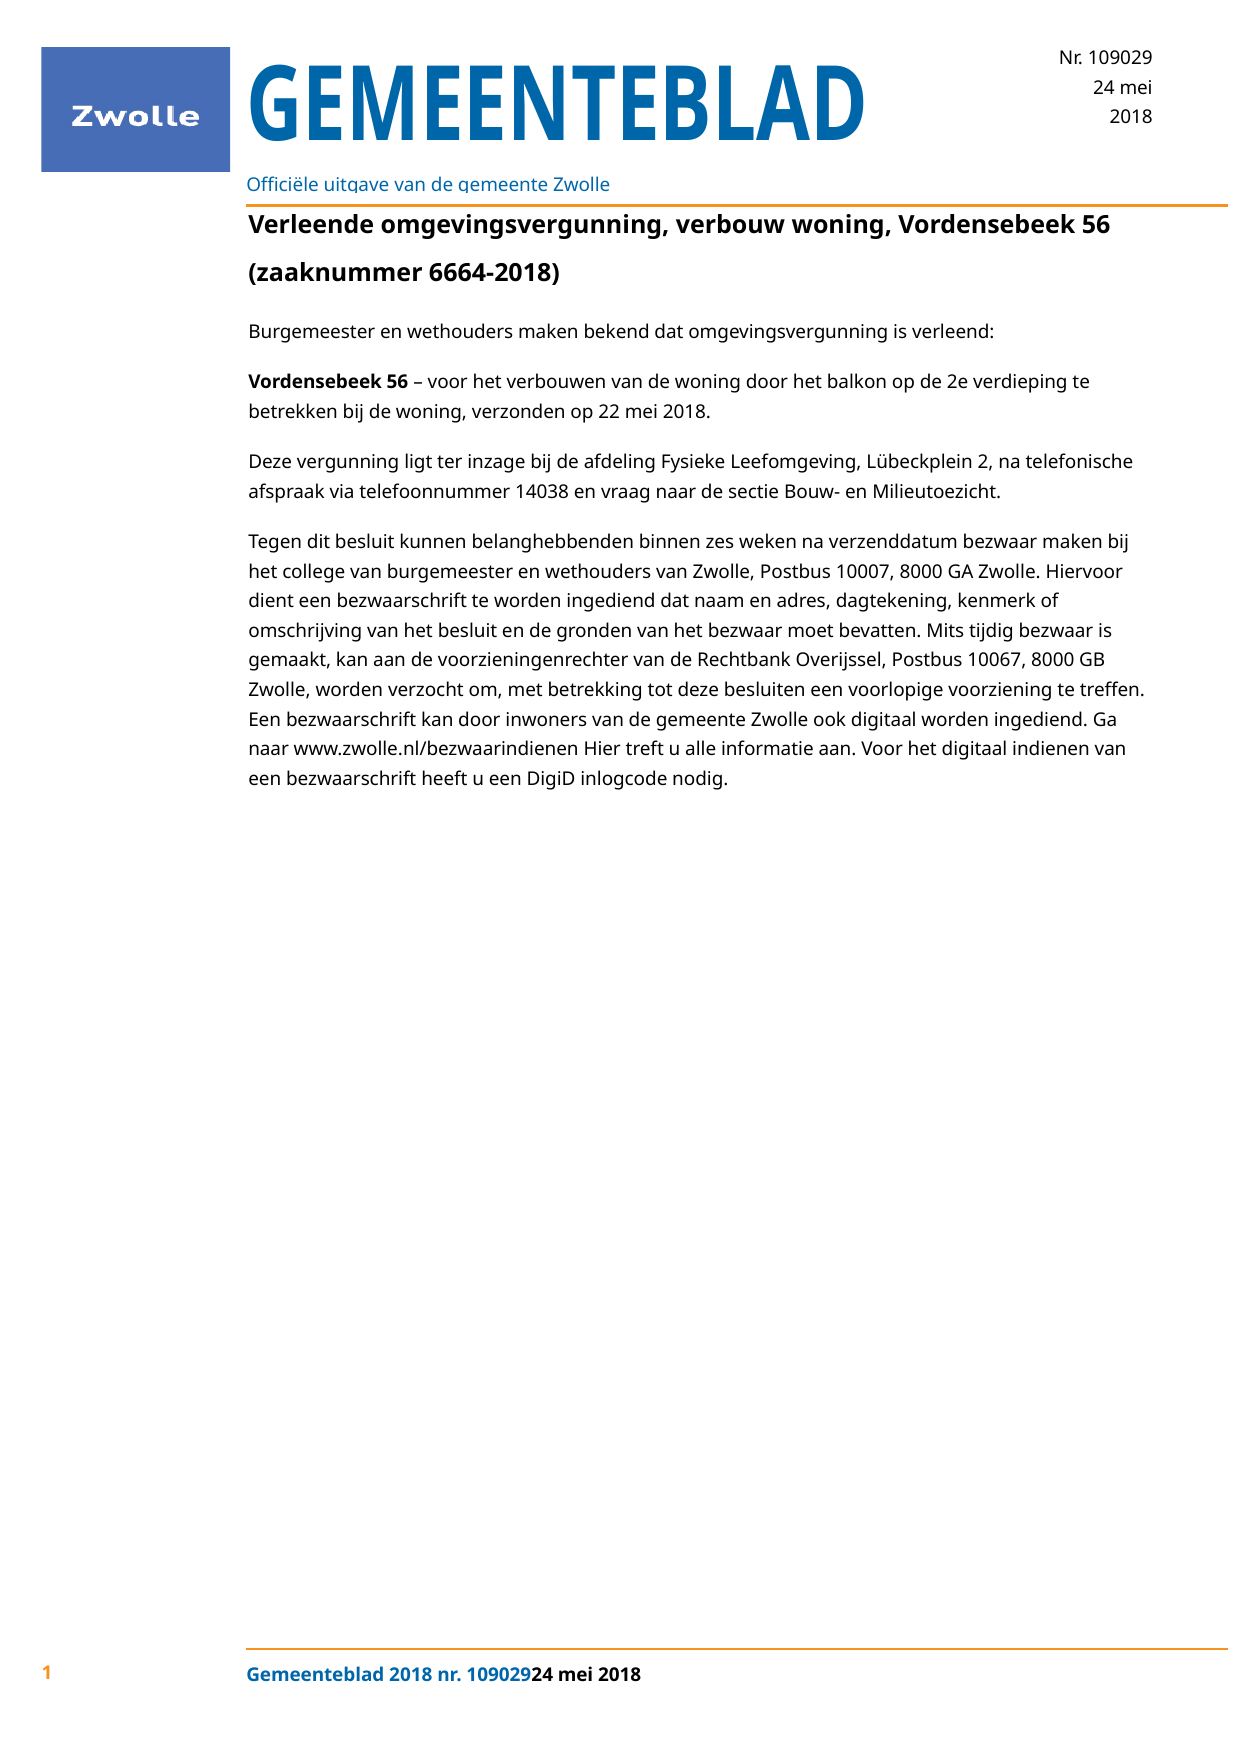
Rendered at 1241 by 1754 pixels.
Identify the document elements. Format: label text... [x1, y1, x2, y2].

text Tegen dit besluit kunnen belanghebbenden binnen zes weken na verzenddatum bezwaar maken bij het college van burgemeester en wethouders van Zwolle, Postbus 10007, 8000 GA Zwolle. Hiervoor dient een bezwaarschrift te worden ingediend dat naam en adres, dagtekening, kenmerk of omschrijving van het besluit en de gronden van het bezwaar moet bevatten. Mits tijdig bezwaar is gemaakt, kan aan de voorzieningenrechter van de Rechtbank Overijssel, Postbus 10067, 8000 GB Zwolle, worden verzocht om, met betrekking tot deze besluiten een voorlopige voorziening te treffen. Een bezwaarschrift kan door inwoners van de gemeente Zwolle ook digitaal worden ingediend. Ga naar www.zwolle.nl/bezwaarindienen Hier treft u alle informatie aan. Voor het digitaal indienen van een bezwaarschrift heeft u een DigiD inlogcode nodig. [248, 528, 1152, 791]
picture [41, 47, 231, 172]
text Vordensebeek 56 – voor het verbouwen van de woning door het balkon op de 2e verdieping te betrekken bij de woning, verzonden op 22 mei 2018. [248, 368, 1152, 424]
text Verleende omgevingsvergunning, verbouw woning, Vordensebeek 56 (zaaknummer 6664-2018) [248, 207, 1152, 288]
text Deze vergunning ligt ter inzage bij de afdeling Fysieke Leefomgeving, Lübeckplein 2, na telefonische afspraak via telefoonnummer 14038 en vraag naar de sectie Bouw- en Milieutoezicht. [248, 448, 1152, 504]
text Burgemeester en wethouders maken bekend dat omgevingsvergunning is verleend: [248, 318, 1152, 344]
